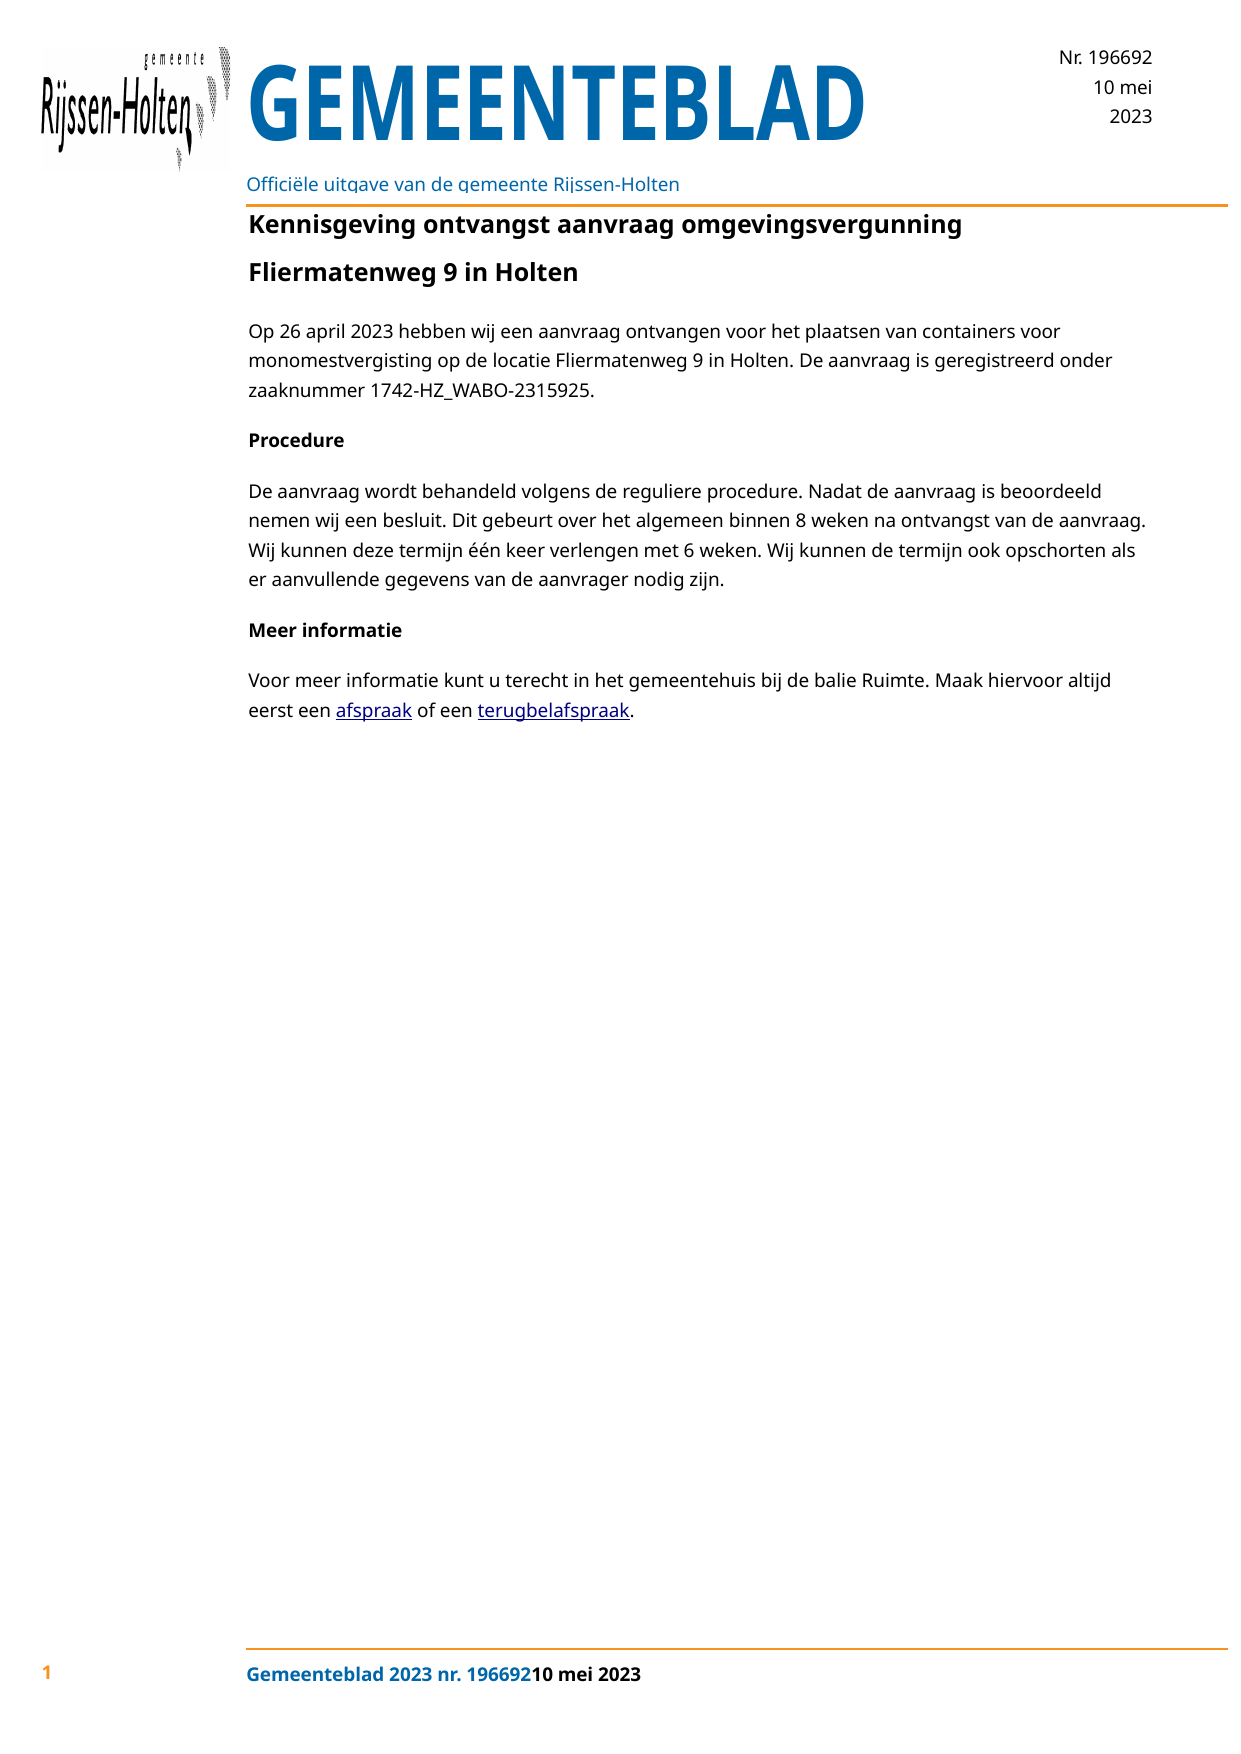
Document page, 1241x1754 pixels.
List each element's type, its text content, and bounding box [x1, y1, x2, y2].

text De aanvraag wordt behandeld volgens de reguliere procedure. Nadat de aanvraag is beoordeeld nemen wij een besluit. Dit gebeurt over het algemeen binnen 8 weken na ontvangst van de aanvraag. Wij kunnen deze termijn één keer verlengen met 6 weken. Wij kunnen de termijn ook opschorten als er aanvullende gegevens van de aanvrager nodig zijn. [248, 478, 1152, 592]
text Voor meer informatie kunt u terecht in het gemeentehuis bij de balie Ruimte. Maak hiervoor altijd eerst een afspraak of een terugbelafspraak. [248, 667, 1152, 723]
picture [41, 47, 231, 172]
text Meer informatie [248, 617, 1152, 643]
text Procedure [248, 427, 1152, 453]
text Op 26 april 2023 hebben wij een aanvraag ontvangen voor het plaatsen van containers voor monomestvergisting op de locatie Fliermatenweg 9 in Holten. De aanvraag is geregistreerd onder zaaknummer 1742-HZ_WABO-2315925. [248, 318, 1152, 403]
text Kennisgeving ontvangst aanvraag omgevingsvergunning Fliermatenweg 9 in Holten [248, 207, 1152, 288]
